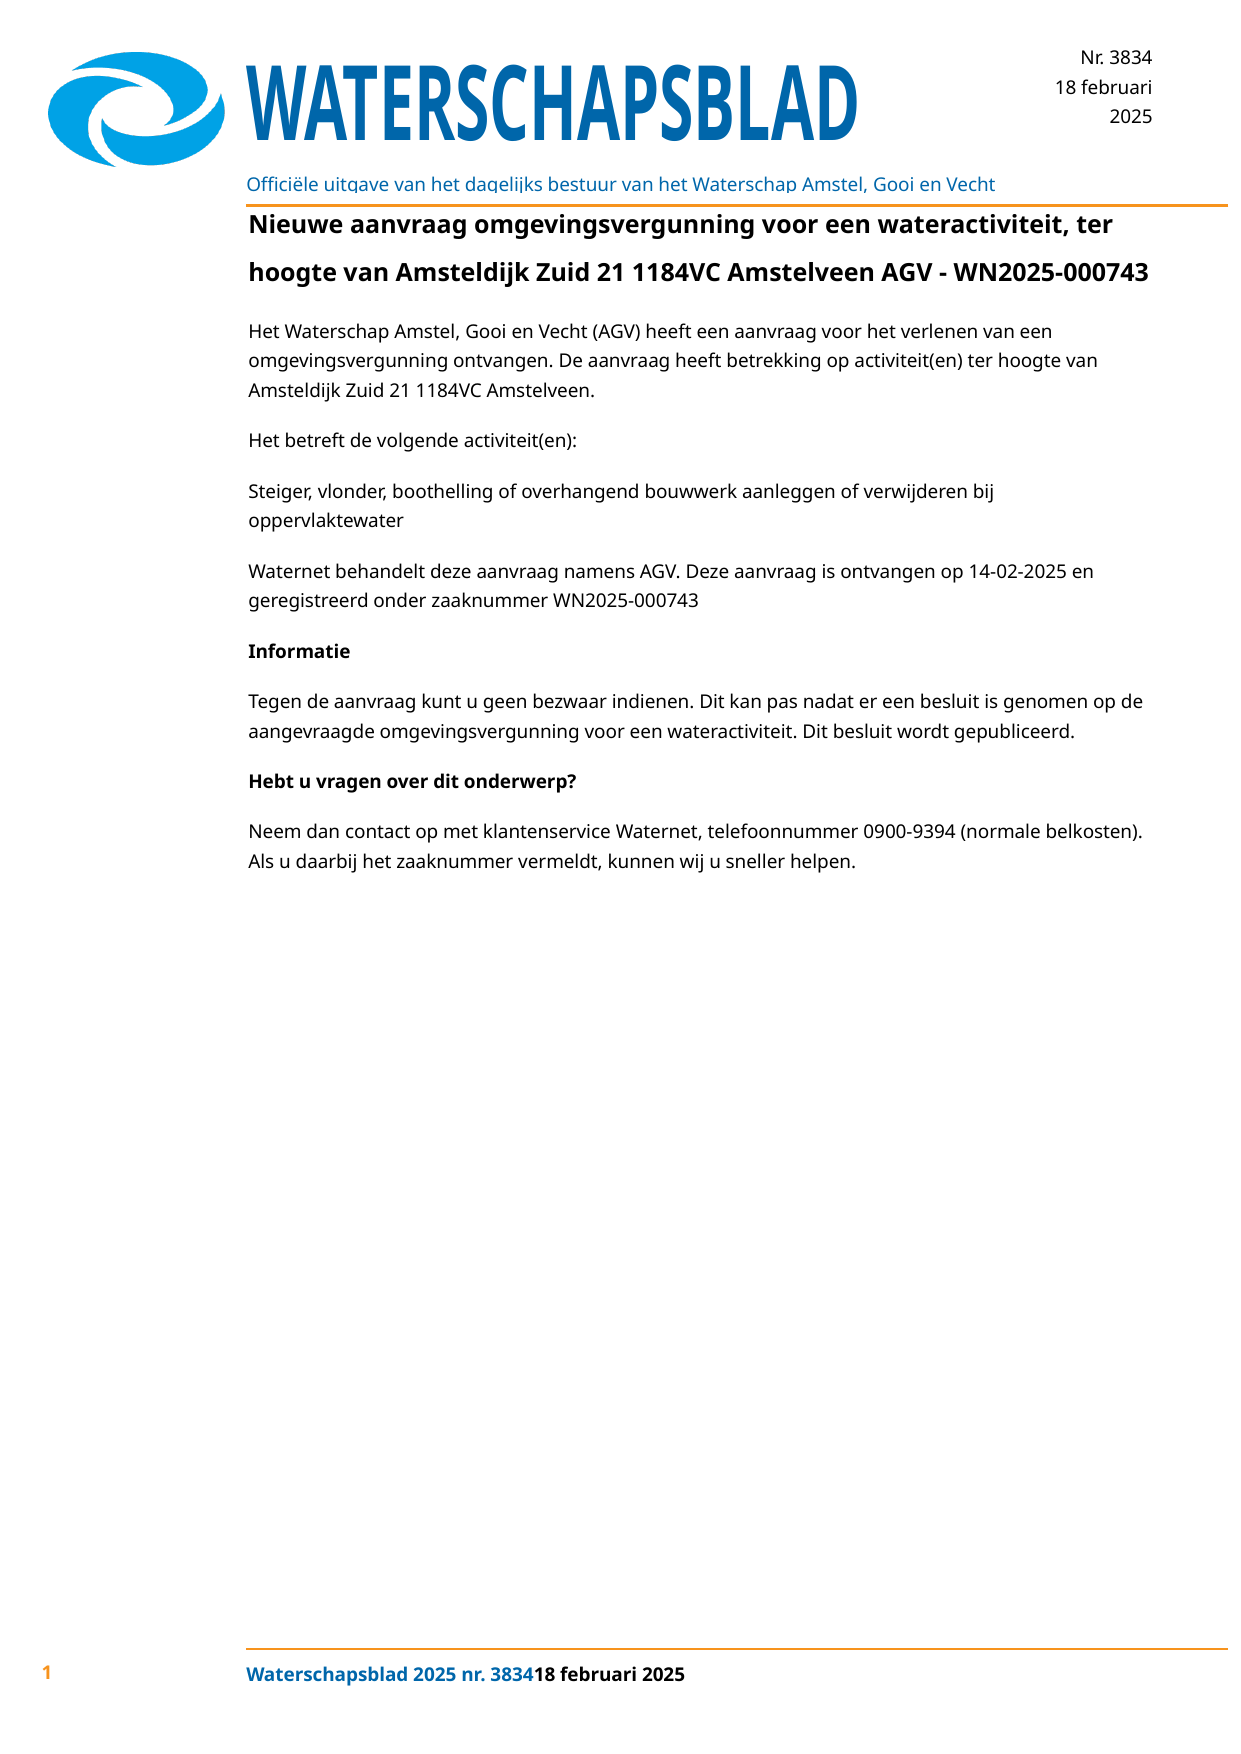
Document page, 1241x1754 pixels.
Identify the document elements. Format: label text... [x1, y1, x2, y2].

text Hebt u vragen over dit onderwerp? [248, 768, 1152, 794]
text Het Waterschap Amstel, Gooi en Vecht (AGV) heeft een aanvraag voor het verlenen van een omgevingsvergunning ontvangen. De aanvraag heeft betrekking op activiteit(en) ter hoogte van Amsteldijk Zuid 21 1184VC Amstelveen. [248, 318, 1152, 403]
picture [41, 47, 231, 172]
text Tegen de aanvraag kunt u geen bezwaar indienen. Dit kan pas nadat er een besluit is genomen op de aangevraagde omgevingsvergunning voor een wateractiviteit. Dit besluit wordt gepubliceerd. [248, 688, 1152, 744]
text Waternet behandelt deze aanvraag namens AGV. Deze aanvraag is ontvangen op 14-02-2025 en geregistreerd onder zaaknummer WN2025-000743 [248, 558, 1152, 613]
text Het betreft de volgende activiteit(en): [248, 427, 1152, 453]
text Neem dan contact op met klantenservice Waternet, telefoonnummer 0900-9394 (normale belkosten). Als u daarbij het zaaknummer vermeldt, kunnen wij u sneller helpen. [248, 819, 1152, 874]
text Informatie [248, 638, 1152, 664]
text Steiger, vlonder, boothelling of overhangend bouwwerk aanleggen of verwijderen bij oppervlaktewater [248, 478, 1152, 533]
text Nieuwe aanvraag omgevingsvergunning voor een wateractiviteit, ter hoogte van Amsteldijk Zuid 21 1184VC Amstelveen AGV - WN2025-000743 [248, 207, 1152, 288]
